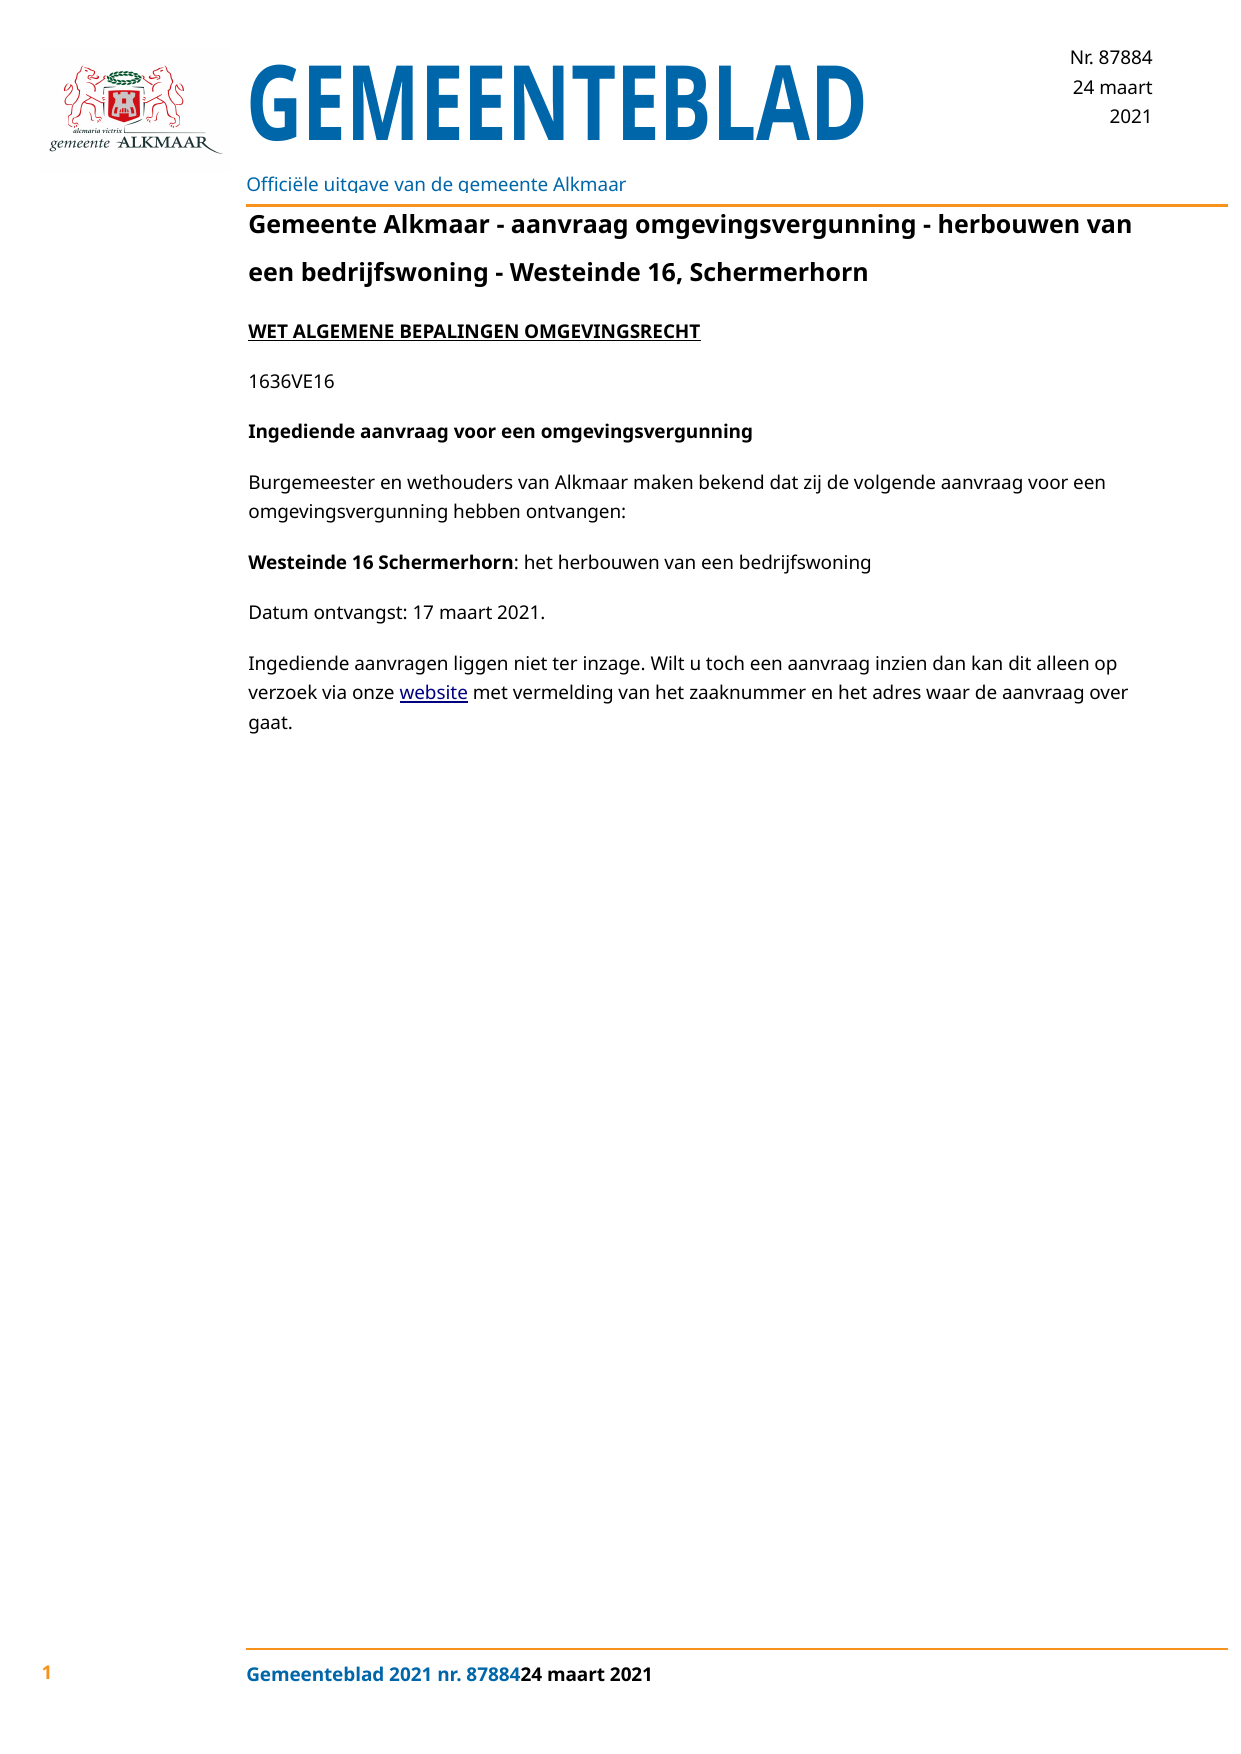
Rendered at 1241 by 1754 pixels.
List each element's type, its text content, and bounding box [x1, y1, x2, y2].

text Gemeente Alkmaar - aanvraag omgevingsvergunning - herbouwen van een bedrijfswoning - Westeinde 16, Schermerhorn [248, 207, 1152, 288]
text Ingediende aanvraag voor een omgevingsvergunning [248, 419, 1152, 444]
picture [41, 47, 231, 172]
text Datum ontvangst: 17 maart 2021. [248, 599, 1152, 625]
text Westeinde 16 Schermerhorn: het herbouwen van een bedrijfswoning [248, 549, 1152, 575]
text 1636VE16 [248, 368, 1152, 394]
text Ingediende aanvragen liggen niet ter inzage. Wilt u toch een aanvraag inzien dan kan dit alleen op verzoek via onze website met vermelding van het zaaknummer en het adres waar de aanvraag over gaat. [248, 650, 1152, 735]
text Burgemeester en wethouders van Alkmaar maken bekend dat zij de volgende aanvraag voor een omgevingsvergunning hebben ontvangen: [248, 469, 1152, 524]
text WET ALGEMENE BEPALINGEN OMGEVINGSRECHT [248, 318, 1152, 344]
